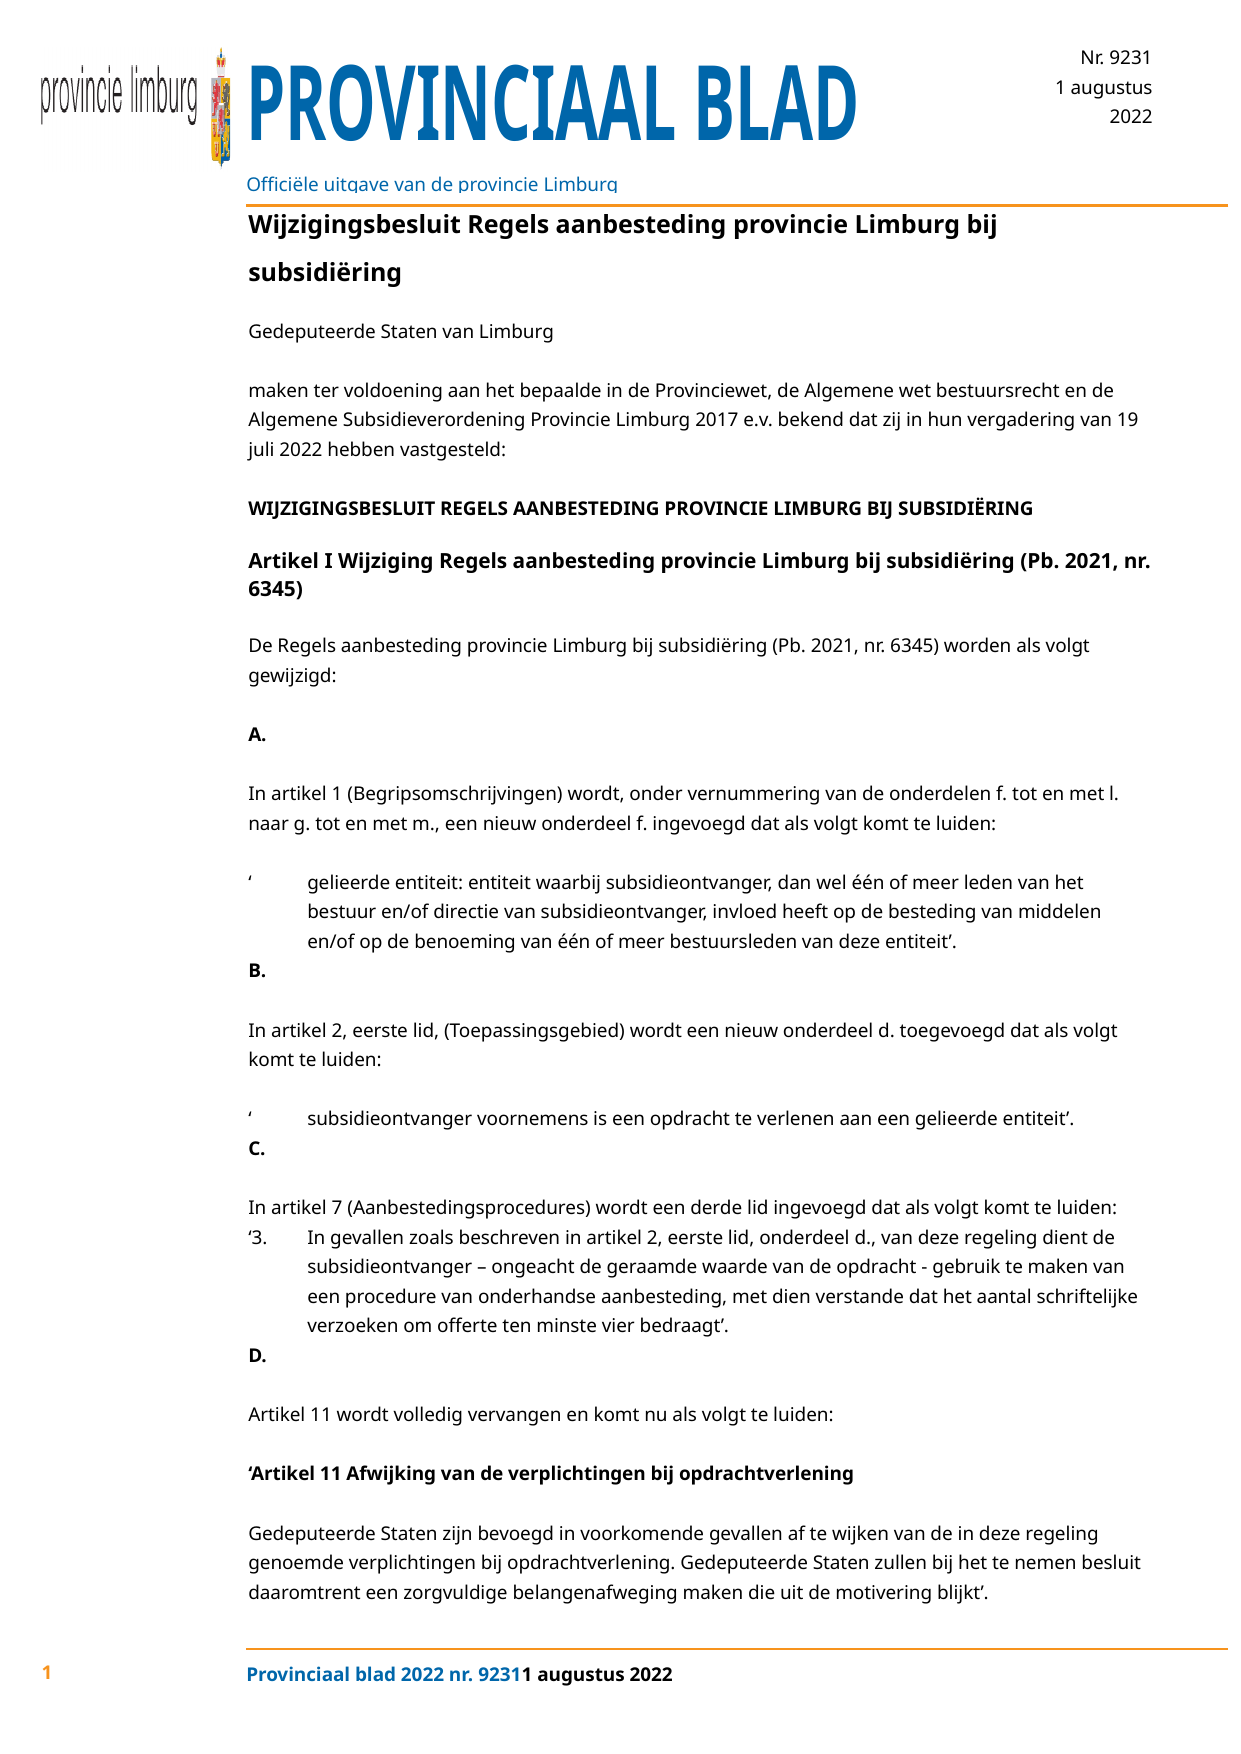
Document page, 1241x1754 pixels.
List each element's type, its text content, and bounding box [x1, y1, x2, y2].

text C. [248, 1135, 1152, 1161]
text A. [248, 721, 1152, 747]
text Artikel I Wijziging Regels aanbesteding provincie Limburg bij subsidiëring (Pb. 2021, nr. 6345) [248, 546, 1152, 603]
text Artikel 11 wordt volledig vervangen en komt nu als volgt te luiden: [248, 1401, 1152, 1427]
text ‘Artikel 11 Afwijking van de verplichtingen bij opdrachtverlening [248, 1461, 1152, 1486]
list In gevallen zoals beschreven in artikel 2, eerste lid, onderdeel d., van deze regeling dient de subsidieontvanger – ongeacht de geraamde waarde van de opdracht - gebruik te maken van een procedure van onderhandse aanbesteding, met dien verstande dat het aantal schriftelijke verzoeken om offerte ten minste vier bedraagt’. [248, 1224, 1152, 1338]
text Gedeputeerde Staten zijn bevoegd in voorkomende gevallen af te wijken van de in deze regeling genoemde verplichtingen bij opdrachtverlening. Gedeputeerde Staten zullen bij het te nemen besluit daaromtrent een zorgvuldige belangenafweging maken die uit de motivering blijkt’. [248, 1520, 1152, 1605]
list subsidieontvanger voornemens is een opdracht te verlenen aan een gelieerde entiteit’. [248, 1106, 1152, 1131]
text Gedeputeerde Staten van Limburg [248, 318, 1152, 344]
text maken ter voldoening aan het bepaalde in de Provinciewet, de Algemene wet bestuursrecht en de Algemene Subsidieverordening Provincie Limburg 2017 e.v. bekend dat zij in hun vergadering van 19 juli 2022 hebben vastgesteld: [248, 377, 1152, 462]
text In artikel 2, eerste lid, (Toepassingsgebied) wordt een nieuw onderdeel d. toegevoegd dat als volgt komt te luiden: [248, 1017, 1152, 1072]
picture [41, 47, 231, 172]
text D. [248, 1342, 1152, 1368]
text Wijzigingsbesluit Regels aanbesteding provincie Limburg bij subsidiëring [248, 207, 1152, 288]
text De Regels aanbesteding provincie Limburg bij subsidiëring (Pb. 2021, nr. 6345) worden als volgt gewijzigd: [248, 632, 1152, 688]
text B. [248, 958, 1152, 983]
list gelieerde entiteit: entiteit waarbij subsidieontvanger, dan wel één of meer leden van het bestuur en/of directie van subsidieontvanger, invloed heeft op de besteding van middelen en/of op de benoeming van één of meer bestuursleden van deze entiteit’. [248, 869, 1152, 954]
text WIJZIGINGSBESLUIT REGELS AANBESTEDING PROVINCIE LIMBURG BIJ SUBSIDIËRING [248, 495, 1152, 521]
text In artikel 1 (Begripsomschrijvingen) wordt, onder vernummering van de onderdelen f. tot en met l. naar g. tot en met m., een nieuw onderdeel f. ingevoegd dat als volgt komt te luiden: [248, 780, 1152, 836]
text In artikel 7 (Aanbestedingsprocedures) wordt een derde lid ingevoegd dat als volgt komt te luiden: [248, 1194, 1152, 1220]
